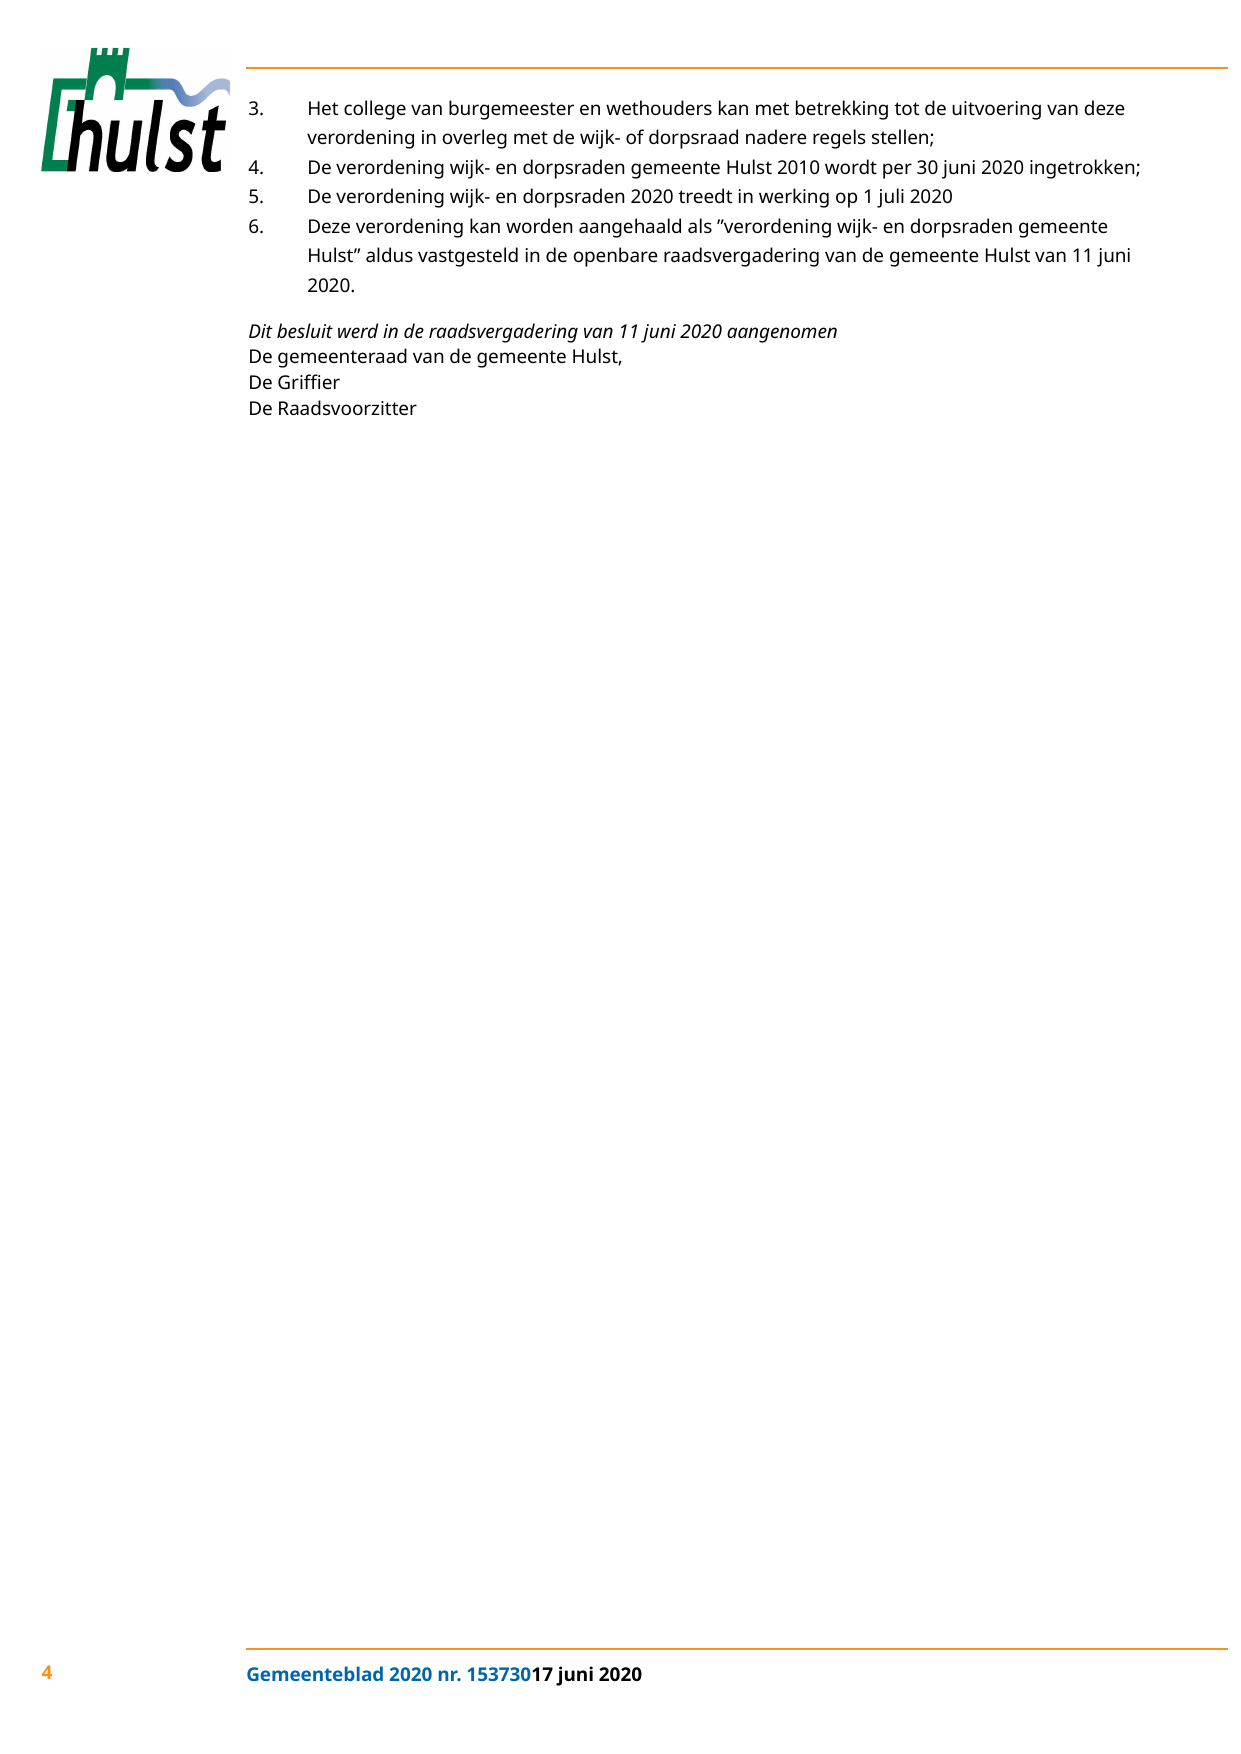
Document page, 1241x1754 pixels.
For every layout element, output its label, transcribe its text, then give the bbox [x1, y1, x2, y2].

text De Griffier [248, 369, 1152, 395]
text Dit besluit werd in de raadsvergadering van 11 juni 2020 aangenomen [248, 318, 1152, 344]
list Het college van burgemeester en wethouders kan met betrekking tot de uitvoering van deze verordening in overleg met de wijk- of dorpsraad nadere regels stellen; [248, 95, 1152, 150]
list De verordening wijk- en dorpsraden gemeente Hulst 2010 wordt per 30 juni 2020 ingetrokken; [248, 154, 1152, 180]
picture [41, 47, 231, 172]
text De gemeenteraad van de gemeente Hulst, [248, 344, 1152, 369]
text De Raadsvoorzitter [248, 395, 1152, 421]
list De verordening wijk- en dorpsraden 2020 treedt in werking op 1 juli 2020 [248, 183, 1152, 209]
list Deze verordening kan worden aangehaald als ”verordening wijk- en dorpsraden gemeente Hulst” aldus vastgesteld in de openbare raadsvergadering van de gemeente Hulst van 11 juni 2020. [248, 213, 1152, 298]
